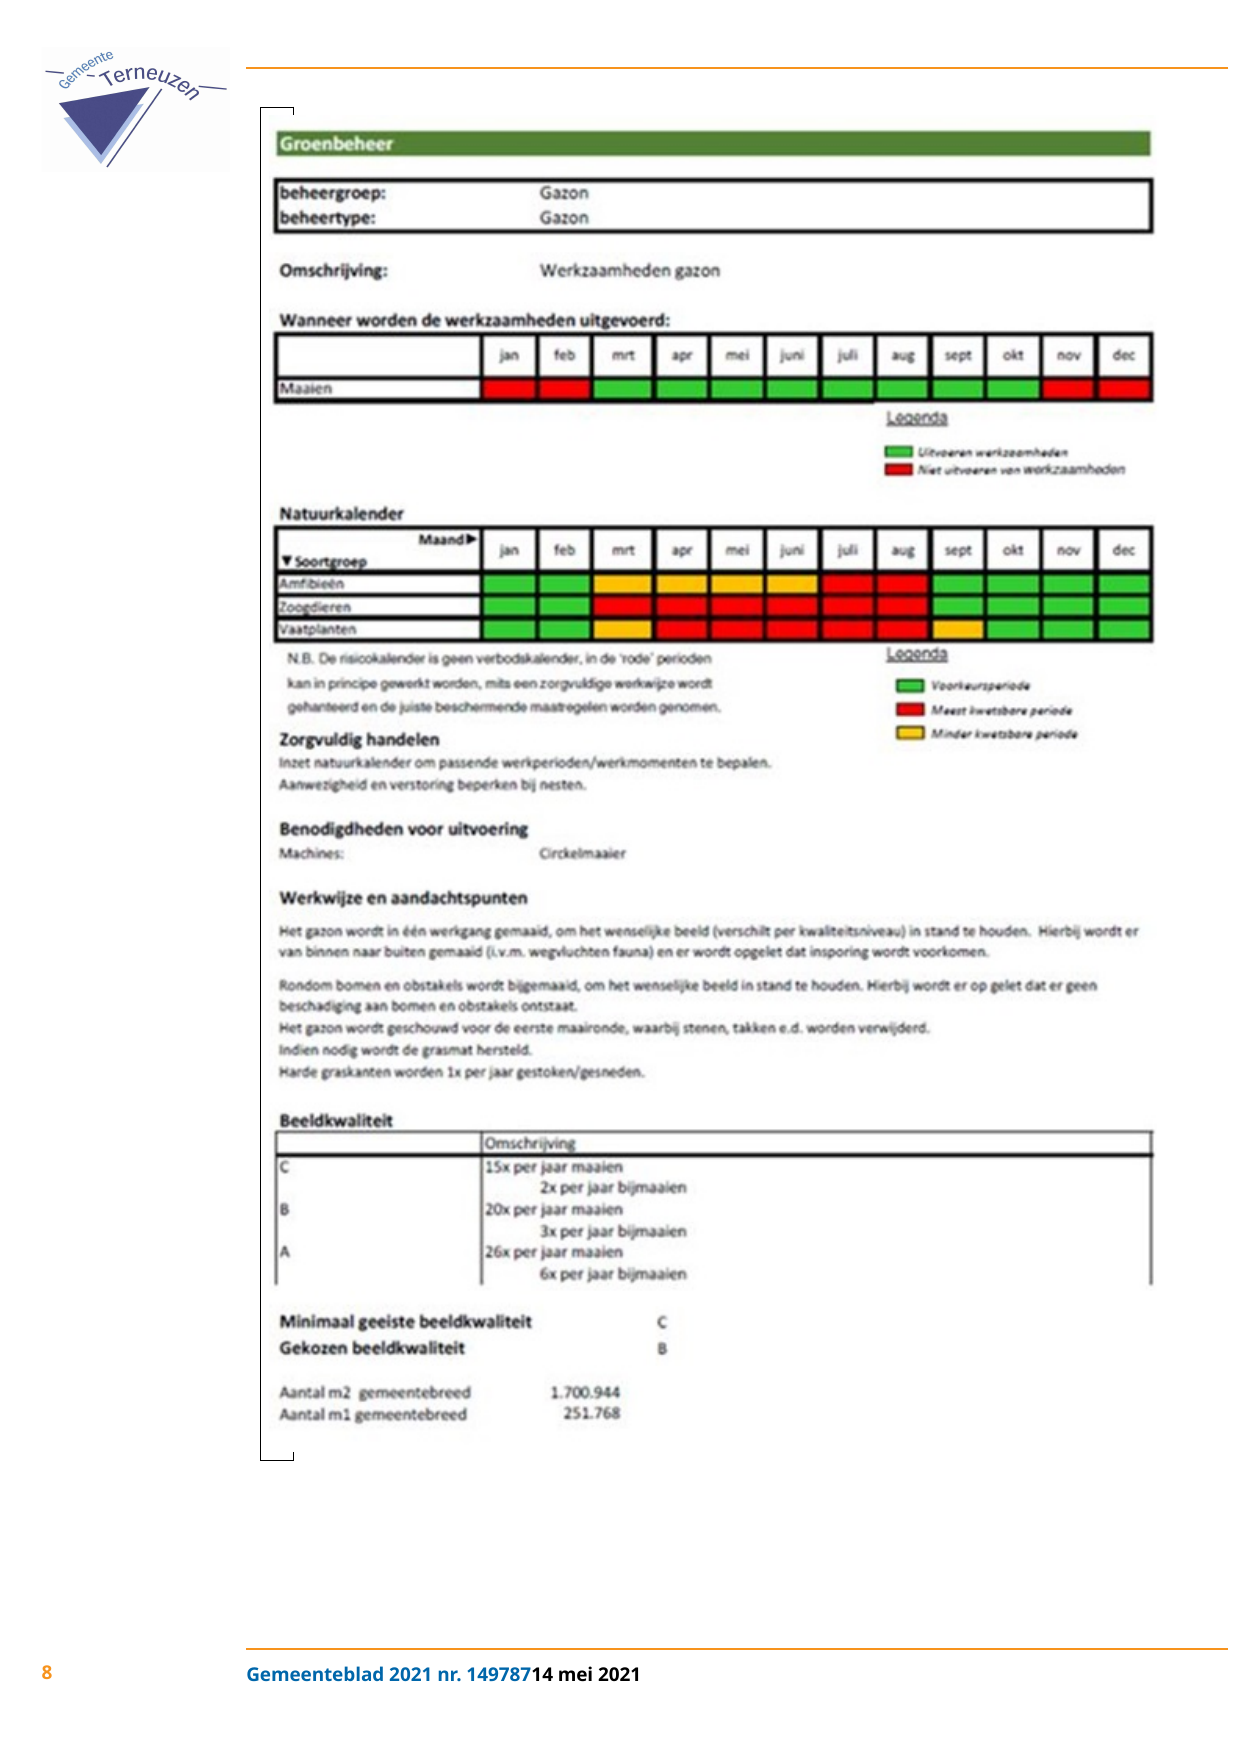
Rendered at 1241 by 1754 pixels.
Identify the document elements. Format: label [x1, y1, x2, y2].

picture [41, 47, 231, 172]
picture [268, 115, 1160, 1452]
